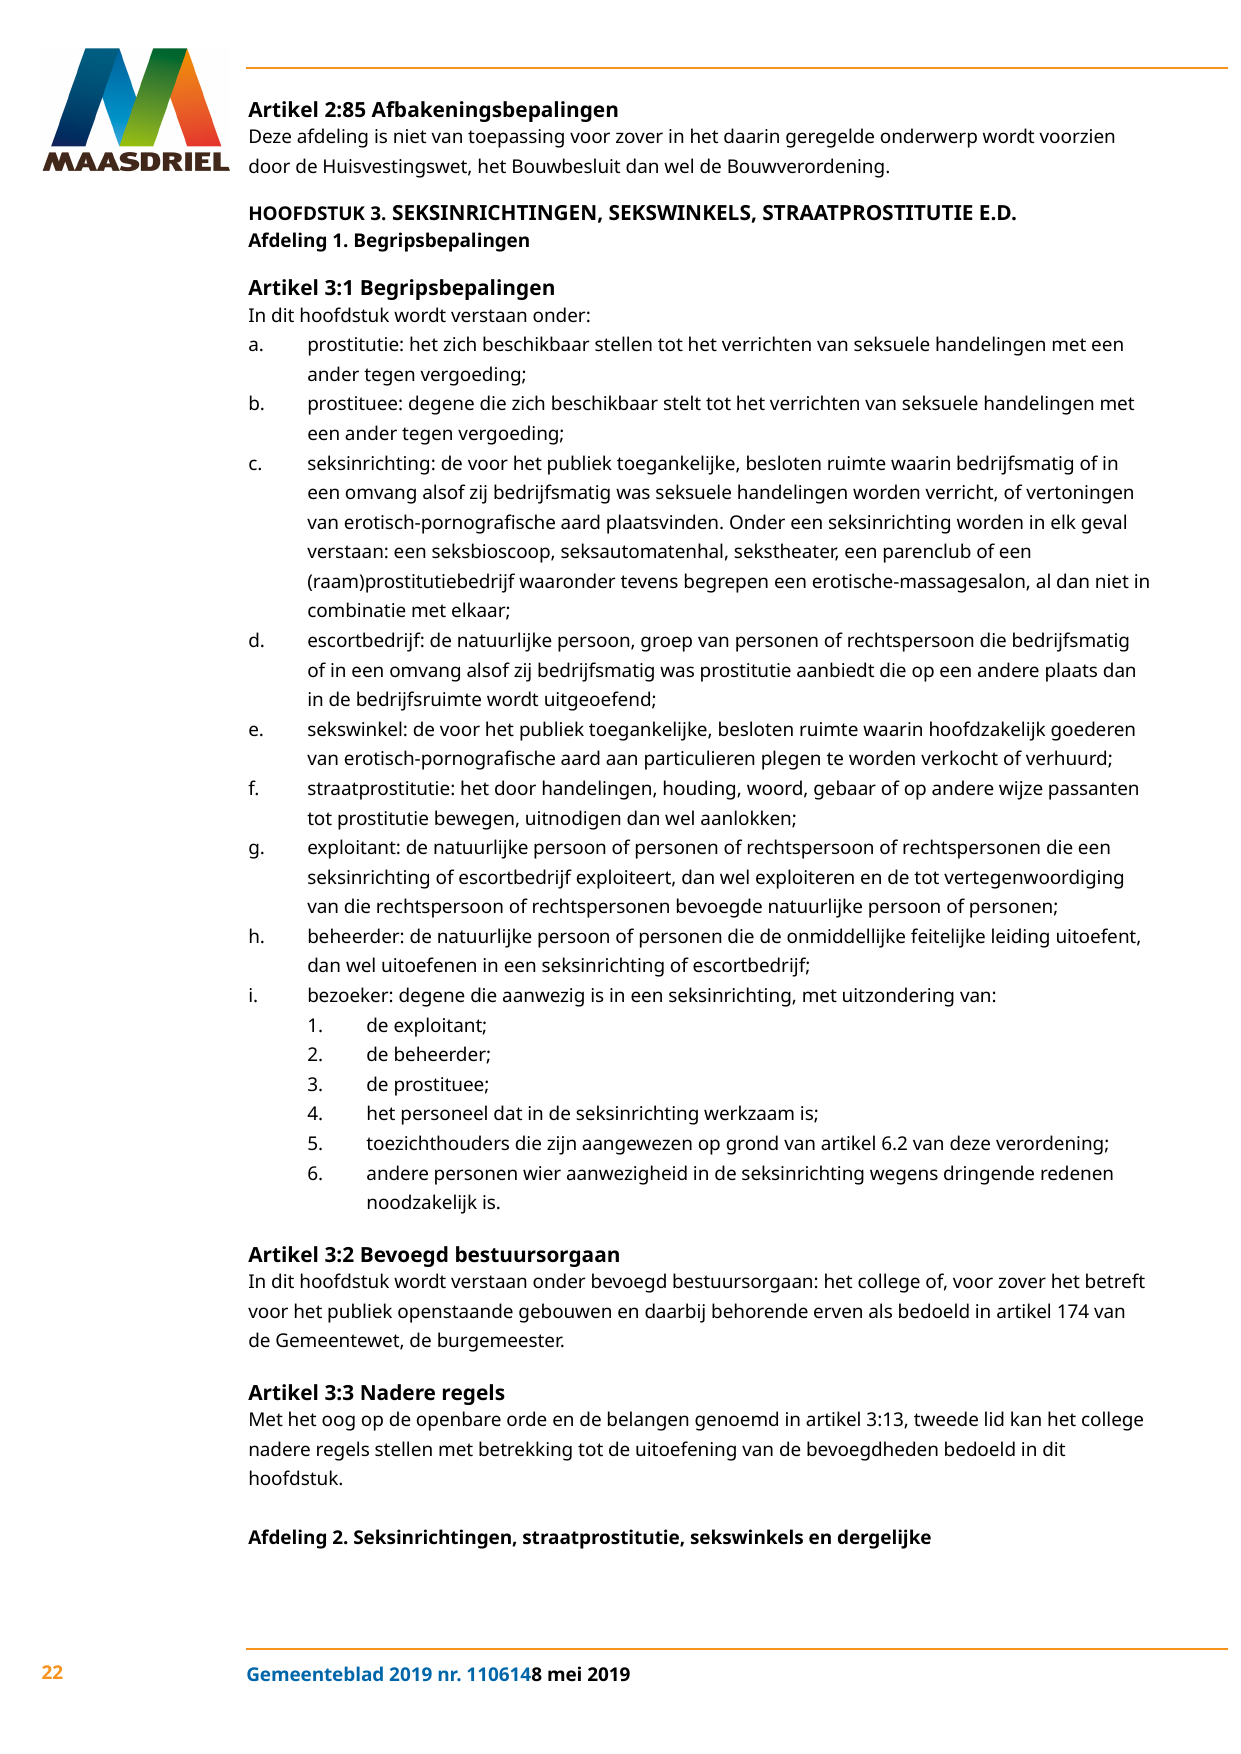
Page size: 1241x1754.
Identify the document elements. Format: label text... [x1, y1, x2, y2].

text Afdeling 1. Begripsbepalingen [248, 227, 1152, 253]
list exploitant: de natuurlijke persoon of personen of rechtspersoon of rechtspersonen die een seksinrichting of escortbedrijf exploiteert, dan wel exploiteren en de tot vertegenwoordiging van die rechtspersoon of rechtspersonen bevoegde natuurlijke persoon of personen; [248, 834, 1152, 919]
text Deze afdeling is niet van toepassing voor zover in het daarin geregelde onderwerp wordt voorzien door de Huisvestingswet, het Bouwbesluit dan wel de Bouwverordening. [248, 123, 1152, 178]
list sekswinkel: de voor het publiek toegankelijke, besloten ruimte waarin hoofdzakelijk goederen van erotisch-pornografische aard aan particulieren plegen te worden verkocht of verhuurd; [248, 716, 1152, 771]
list bezoeker: degene die aanwezig is in een seksinrichting, met uitzondering van: [248, 982, 1152, 1008]
text Afdeling 2. Seksinrichtingen, straatprostitutie, sekswinkels en dergelijke [248, 1524, 1152, 1550]
text In dit hoofdstuk wordt verstaan onder: [248, 302, 1152, 328]
text Artikel 3:3 Nadere regels [248, 1378, 1152, 1406]
text Met het oog op de openbare orde en de belangen genoemd in artikel 3:13, tweede lid kan het college nadere regels stellen met betrekking tot de uitoefening van de bevoegdheden bedoeld in dit hoofdstuk. [248, 1406, 1152, 1491]
list straatprostitutie: het door handelingen, houding, woord, gebaar of op andere wijze passanten tot prostitutie bewegen, uitnodigen dan wel aanlokken; [248, 775, 1152, 831]
list prostitutie: het zich beschikbaar stellen tot het verrichten van seksuele handelingen met een ander tegen vergoeding; [248, 331, 1152, 387]
picture [41, 47, 231, 172]
list prostituee: degene die zich beschikbaar stelt tot het verrichten van seksuele handelingen met een ander tegen vergoeding; [248, 391, 1152, 446]
list toezichthouders die zijn aangewezen op grond van artikel 6.2 van deze verordening; [307, 1130, 1152, 1156]
list seksinrichting: de voor het publiek toegankelijke, besloten ruimte waarin bedrijfsmatig of in een omvang alsof zij bedrijfsmatig was seksuele handelingen worden verricht, of vertoningen van erotisch-pornografische aard plaatsvinden. Onder een seksinrichting worden in elk geval verstaan: een seksbioscoop, seksautomatenhal, sekstheater, een parenclub of een (raam)prostitutiebedrijf waaronder tevens begrepen een erotische-massagesalon, al dan niet in combinatie met elkaar; [248, 450, 1152, 623]
text Artikel 2:85 Afbakeningsbepalingen [248, 95, 1152, 123]
text HOOFDSTUK 3. SEKSINRICHTINGEN, SEKSWINKELS, STRAATPROSTITUTIE E.D. [248, 198, 1152, 227]
list escortbedrijf: de natuurlijke persoon, groep van personen of rechtspersoon die bedrijfsmatig of in een omvang alsof zij bedrijfsmatig was prostitutie aanbiedt die op een andere plaats dan in de bedrijfsruimte wordt uitgeoefend; [248, 627, 1152, 712]
text Artikel 3:2 Bevoegd bestuursorgaan [248, 1240, 1152, 1268]
list de exploitant; [307, 1012, 1152, 1038]
list beheerder: de natuurlijke persoon of personen die de onmiddellijke feitelijke leiding uitoefent, dan wel uitoefenen in een seksinrichting of escortbedrijf; [248, 923, 1152, 978]
list de beheerder; [307, 1041, 1152, 1067]
list de prostituee; [307, 1071, 1152, 1097]
list het personeel dat in de seksinrichting werkzaam is; [307, 1101, 1152, 1126]
text In dit hoofdstuk wordt verstaan onder bevoegd bestuursorgaan: het college of, voor zover het betreft voor het publiek openstaande gebouwen en daarbij behorende erven als bedoeld in artikel 174 van de Gemeentewet, de burgemeester. [248, 1268, 1152, 1353]
list andere personen wier aanwezigheid in de seksinrichting wegens dringende redenen noodzakelijk is. [307, 1160, 1152, 1215]
text Artikel 3:1 Begripsbepalingen [248, 273, 1152, 302]
